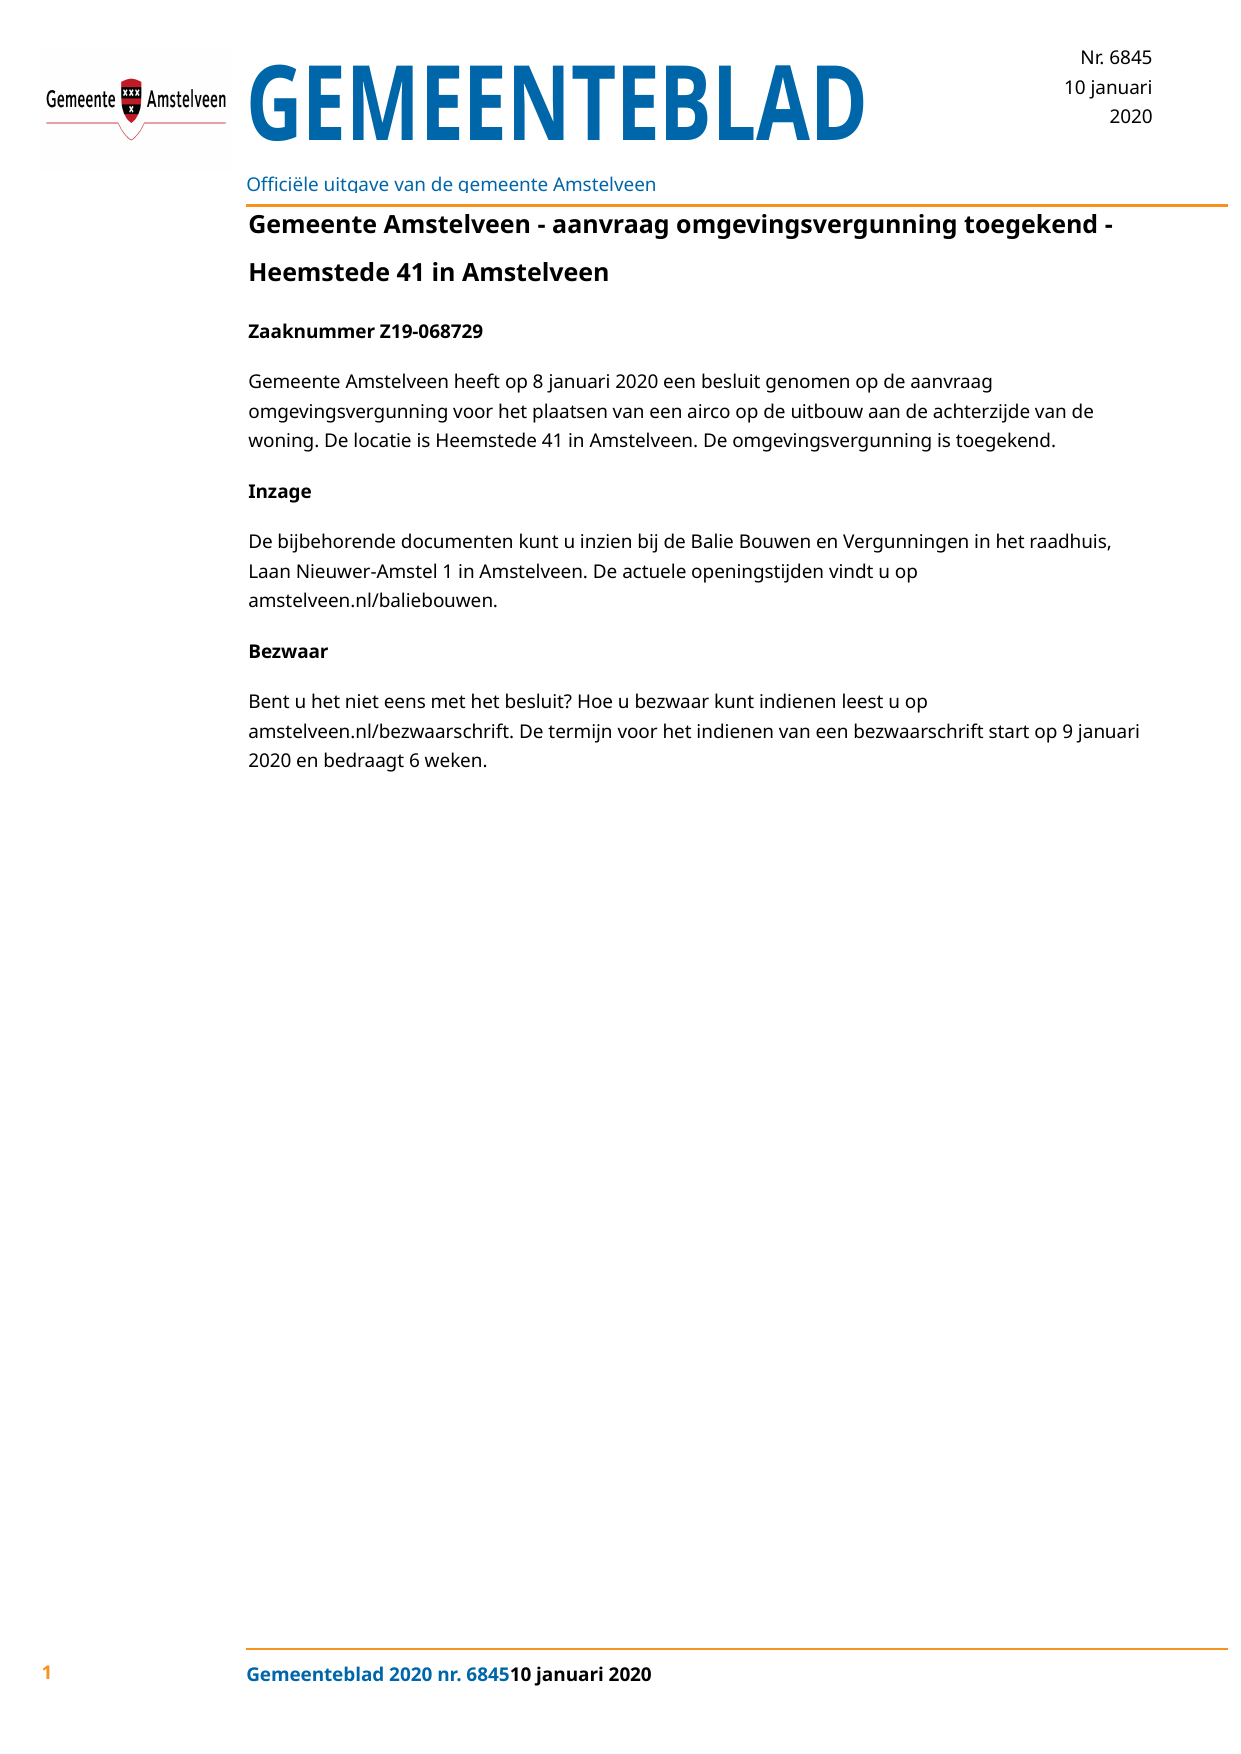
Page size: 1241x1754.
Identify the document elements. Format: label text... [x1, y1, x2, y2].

text Bezwaar [248, 638, 1152, 664]
text Inzage [248, 478, 1152, 504]
text Zaaknummer Z19-068729 [248, 318, 1152, 344]
text Gemeente Amstelveen heeft op 8 januari 2020 een besluit genomen op de aanvraag omgevingsvergunning voor het plaatsen van een airco op de uitbouw aan de achterzijde van de woning. De locatie is Heemstede 41 in Amstelveen. De omgevingsvergunning is toegekend. [248, 368, 1152, 453]
text De bijbehorende documenten kunt u inzien bij de Balie Bouwen en Vergunningen in het raadhuis, Laan Nieuwer-Amstel 1 in Amstelveen. De actuele openingstijden vindt u op amstelveen.nl/baliebouwen. [248, 528, 1152, 613]
text Gemeente Amstelveen - aanvraag omgevingsvergunning toegekend - Heemstede 41 in Amstelveen [248, 207, 1152, 288]
text Bent u het niet eens met het besluit? Hoe u bezwaar kunt indienen leest u op amstelveen.nl/bezwaarschrift. De termijn voor het indienen van een bezwaarschrift start op 9 januari 2020 en bedraagt 6 weken. [248, 688, 1152, 773]
picture [41, 47, 231, 172]
